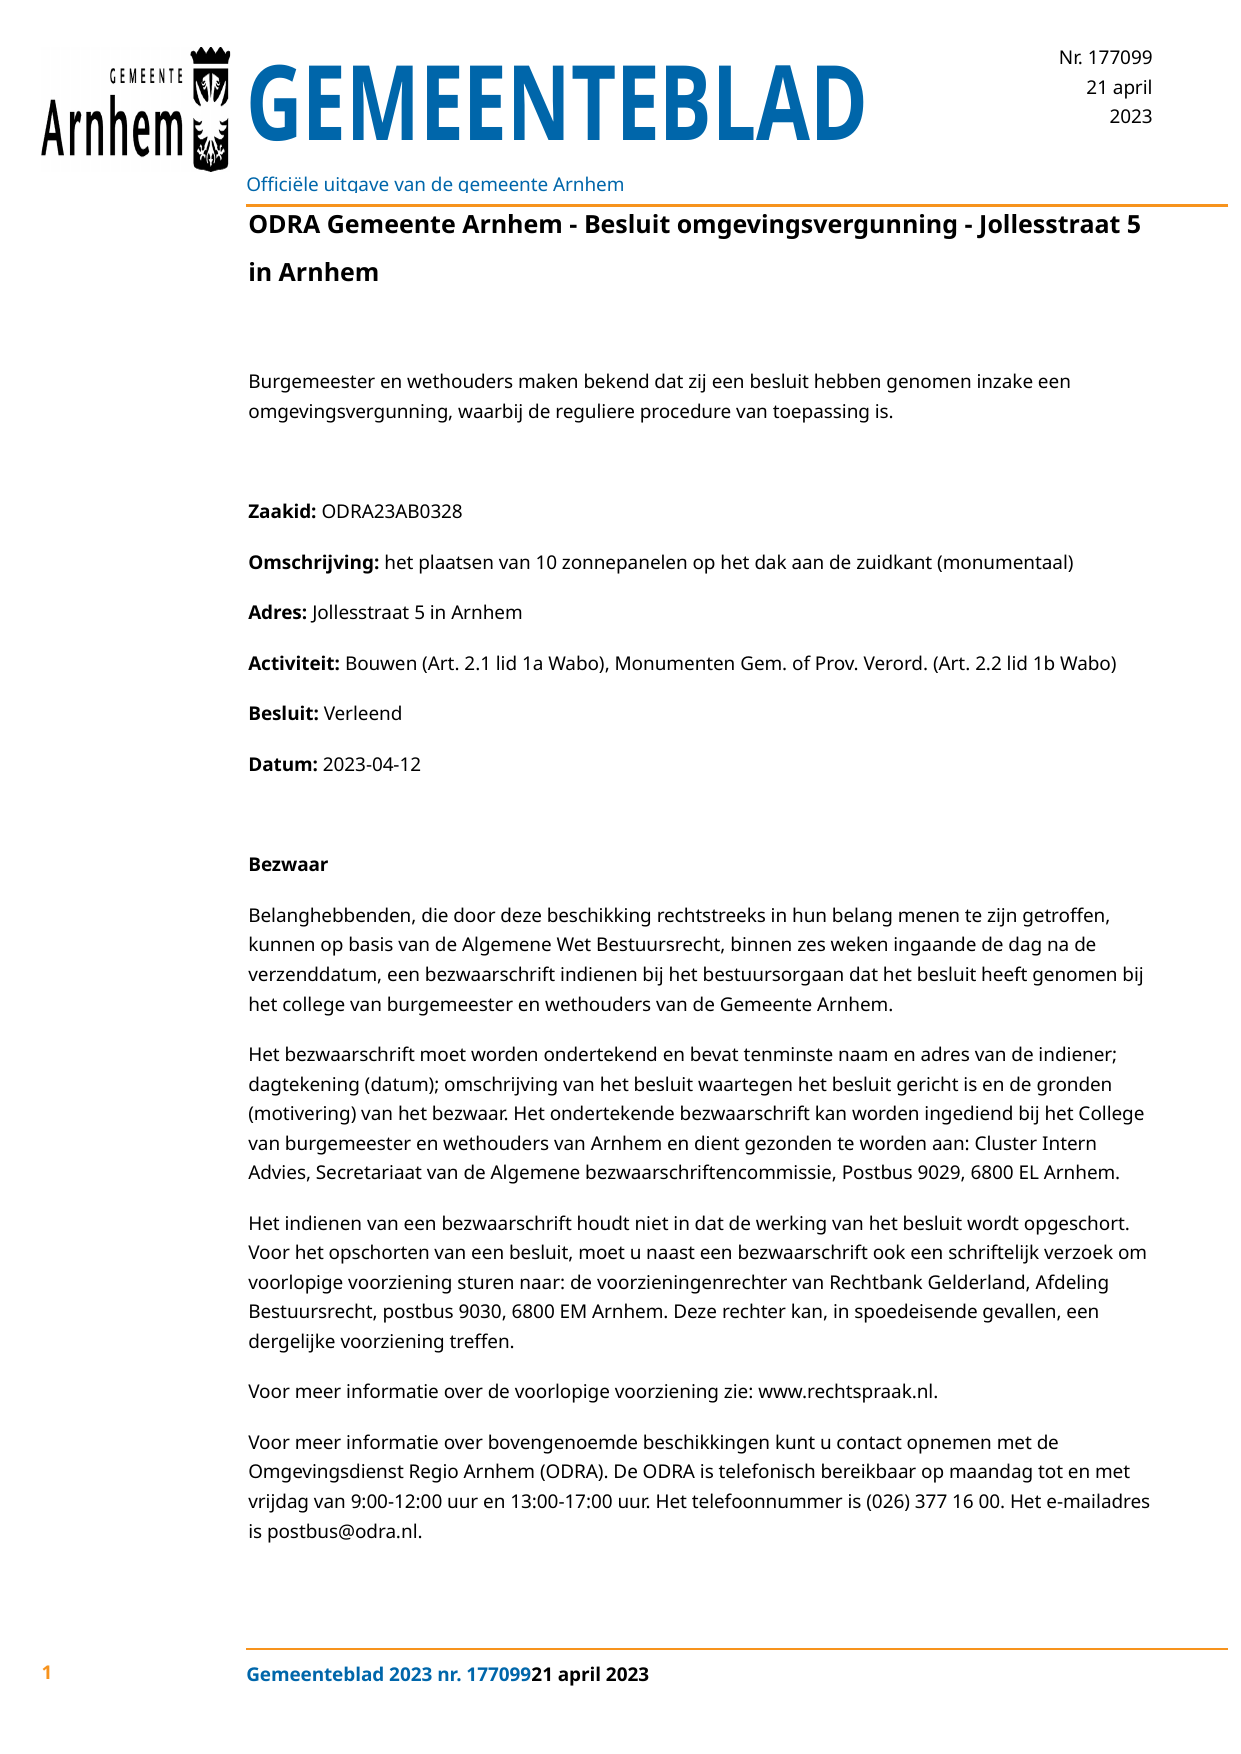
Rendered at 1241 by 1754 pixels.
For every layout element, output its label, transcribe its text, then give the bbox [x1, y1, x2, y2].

text Bezwaar [248, 852, 1152, 877]
text Omschrijving: het plaatsen van 10 zonnepanelen op het dak aan de zuidkant (monumentaal) [248, 549, 1152, 575]
text Het bezwaarschrift moet worden ondertekend en bevat tenminste naam en adres van de indiener; dagtekening (datum); omschrijving van het besluit waartegen het besluit gericht is en de gronden (motivering) van het bezwaar. Het ondertekende bezwaarschrift kan worden ingediend bij het College van burgemeester en wethouders van Arnhem en dient gezonden te worden aan: Cluster Intern Advies, Secretariaat van de Algemene bezwaarschriftencommissie, Postbus 9029, 6800 EL Arnhem. [248, 1041, 1152, 1185]
text Burgemeester en wethouders maken bekend dat zij een besluit hebben genomen inzake een omgevingsvergunning, waarbij de reguliere procedure van toepassing is. [248, 368, 1152, 424]
text Belanghebbenden, die door deze beschikking rechtstreeks in hun belang menen te zijn getroffen, kunnen op basis van de Algemene Wet Bestuursrecht, binnen zes weken ingaande de dag na de verzenddatum, een bezwaarschrift indienen bij het bestuursorgaan dat het besluit heeft genomen bij het college van burgemeester en wethouders van de Gemeente Arnhem. [248, 902, 1152, 1017]
text Zaakid: ODRA23AB0328 [248, 499, 1152, 524]
text Adres: Jollesstraat 5 in Arnhem [248, 599, 1152, 625]
text Het indienen van een bezwaarschrift houdt niet in dat de werking van het besluit wordt opgeschort. Voor het opschorten van een besluit, moet u naast een bezwaarschrift ook een schriftelijk verzoek om voorlopige voorziening sturen naar: de voorzieningenrechter van Rechtbank Gelderland, Afdeling Bestuursrecht, postbus 9030, 6800 EM Arnhem. Deze rechter kan, in spoedeisende gevallen, een dergelijke voorziening treffen. [248, 1210, 1152, 1354]
text ODRA Gemeente Arnhem - Besluit omgevingsvergunning - Jollesstraat 5 in Arnhem [248, 207, 1152, 288]
text Voor meer informatie over de voorlopige voorziening zie: www.rechtspraak.nl. [248, 1379, 1152, 1404]
text Voor meer informatie over bovengenoemde beschikkingen kunt u contact opnemen met de Omgevingsdienst Regio Arnhem (ODRA). De ODRA is telefonisch bereikbaar op maandag tot en met vrijdag van 9:00-12:00 uur en 13:00-17:00 uur. Het telefoonnummer is (026) 377 16 00. Het e-mailadres is postbus@odra.nl. [248, 1429, 1152, 1544]
text Besluit: Verleend [248, 700, 1152, 726]
text Datum: 2023-04-12 [248, 751, 1152, 777]
picture [41, 47, 231, 172]
text Activiteit: Bouwen (Art. 2.1 lid 1a Wabo), Monumenten Gem. of Prov. Verord. (Art. 2.2 lid 1b Wabo) [248, 650, 1152, 676]
